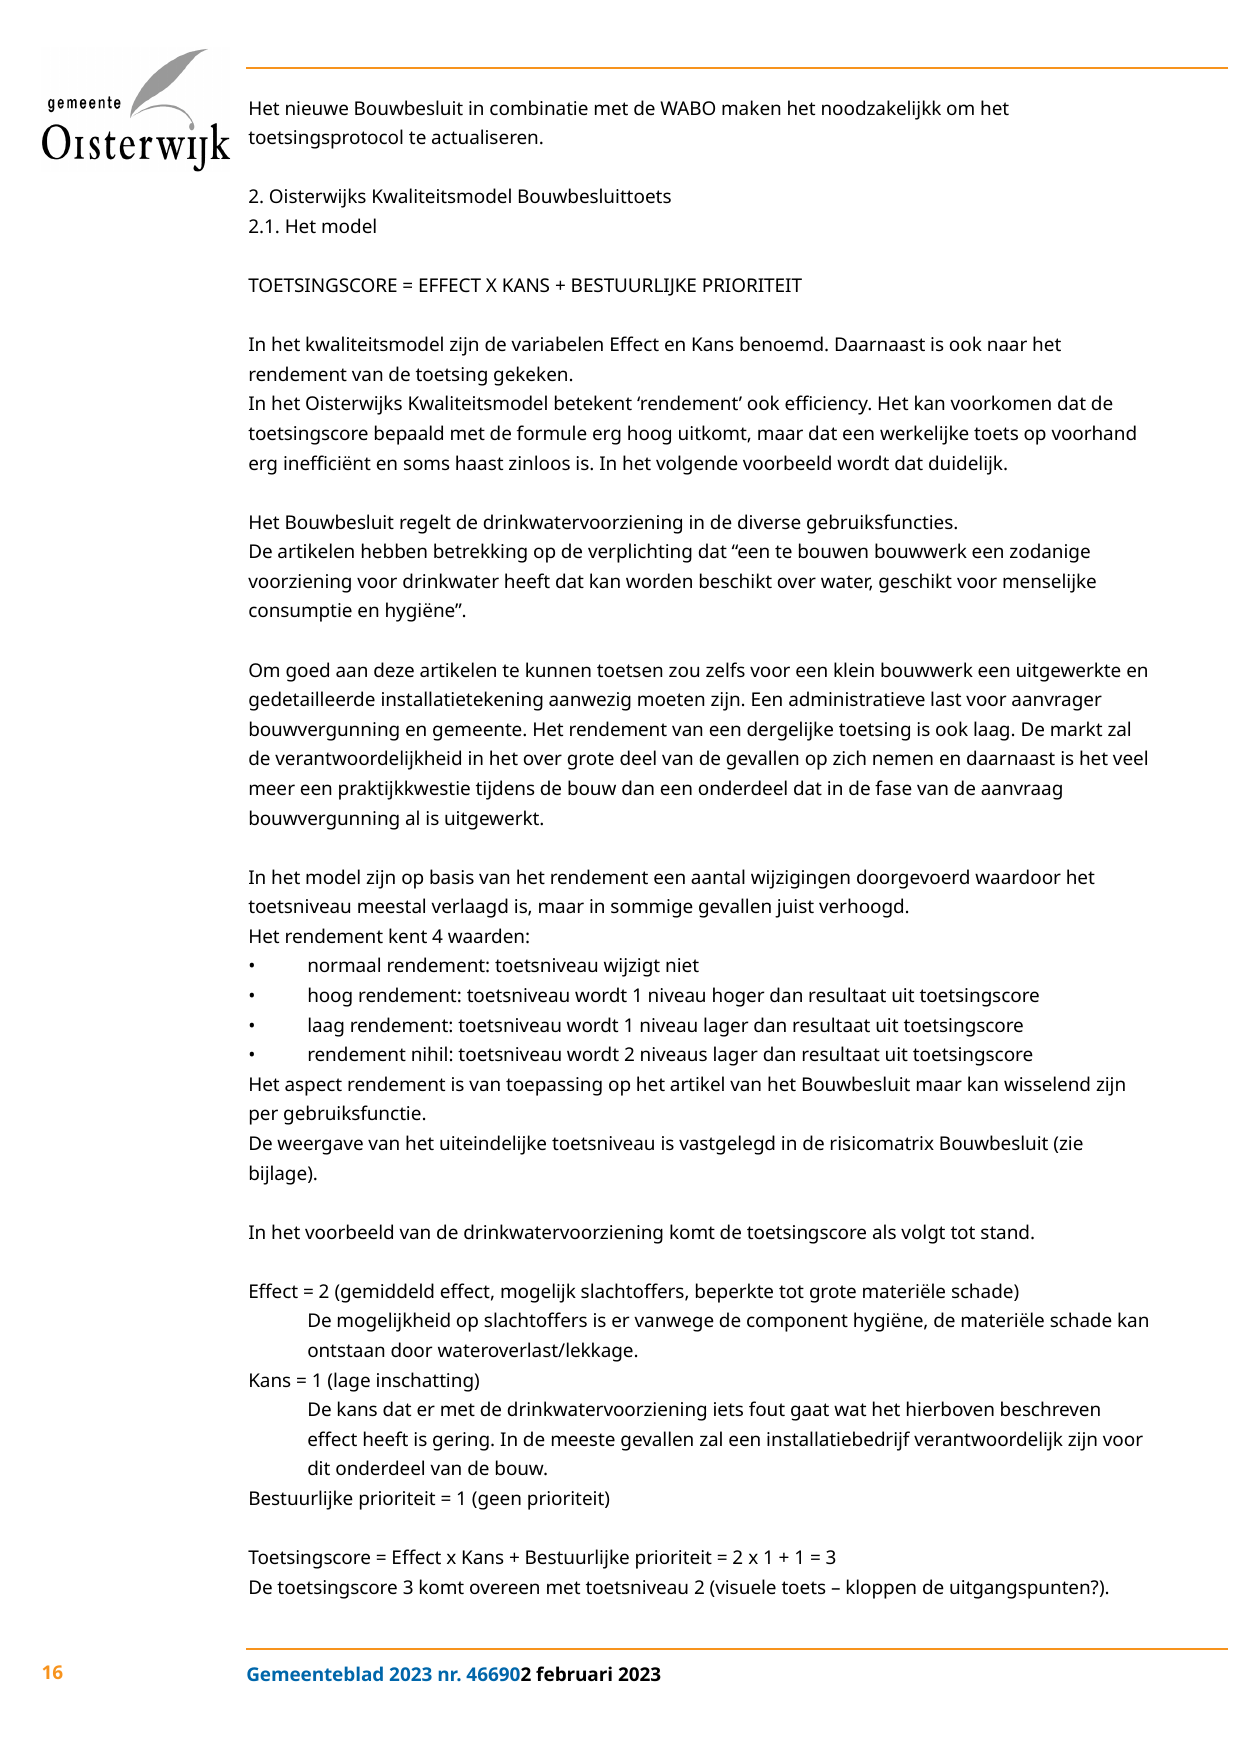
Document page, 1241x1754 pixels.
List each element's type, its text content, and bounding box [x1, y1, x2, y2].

text 2. Oisterwijks Kwaliteitsmodel Bouwbesluittoets [248, 183, 1152, 209]
text Toetsingscore = Effect x Kans + Bestuurlijke prioriteit = 2 x 1 + 1 = 3 [248, 1544, 1152, 1570]
text Het rendement kent 4 waarden: [248, 923, 1152, 949]
text Het aspect rendement is van toepassing op het artikel van het Bouwbesluit maar kan wisselend zijn per gebruiksfunctie. [248, 1071, 1152, 1126]
text De toetsingscore 3 komt overeen met toetsniveau 2 (visuele toets – kloppen de uitgangspunten?). [248, 1574, 1152, 1600]
list De mogelijkheid op slachtoffers is er vanwege de component hygiëne, de materiële schade kan ontstaan door wateroverlast/lekkage. [248, 1308, 1152, 1363]
text 2.1. Het model [248, 213, 1152, 239]
list laag rendement: toetsniveau wordt 1 niveau lager dan resultaat uit toetsingscore [248, 1012, 1152, 1038]
text TOETSINGSCORE = EFFECT X KANS + BESTUURLIJKE PRIORITEIT [248, 272, 1152, 298]
list hoog rendement: toetsniveau wordt 1 niveau hoger dan resultaat uit toetsingscore [248, 982, 1152, 1008]
text De artikelen hebben betrekking op de verplichting dat “een te bouwen bouwwerk een zodanige voorziening voor drinkwater heeft dat kan worden beschikt over water, geschikt voor menselijke consumptie en hygiëne”. [248, 538, 1152, 623]
text Kans = 1 (lage inschatting) [248, 1367, 1152, 1393]
text Bestuurlijke prioriteit = 1 (geen prioriteit) [248, 1485, 1152, 1511]
list De kans dat er met de drinkwatervoorziening iets fout gaat wat het hierboven beschreven effect heeft is gering. In de meeste gevallen zal een installatiebedrijf verantwoordelijk zijn voor dit onderdeel van de bouw. [248, 1396, 1152, 1481]
text In het kwaliteitsmodel zijn de variabelen Effect en Kans benoemd. Daarnaast is ook naar het rendement van de toetsing gekeken. [248, 331, 1152, 387]
list normaal rendement: toetsniveau wijzigt niet [248, 953, 1152, 978]
text In het model zijn op basis van het rendement een aantal wijzigingen doorgevoerd waardoor het toetsniveau meestal verlaagd is, maar in sommige gevallen juist verhoogd. [248, 864, 1152, 919]
text Effect = 2 (gemiddeld effect, mogelijk slachtoffers, beperkte tot grote materiële schade) [248, 1278, 1152, 1304]
text In het Oisterwijks Kwaliteitsmodel betekent ‘rendement’ ook efficiency. Het kan voorkomen dat de toetsingscore bepaald met de formule erg hoog uitkomt, maar dat een werkelijke toets op voorhand erg inefficiënt en soms haast zinloos is. In het volgende voorbeeld wordt dat duidelijk. [248, 391, 1152, 476]
text De weergave van het uiteindelijke toetsniveau is vastgelegd in de risicomatrix Bouwbesluit (zie bijlage). [248, 1130, 1152, 1186]
text Het nieuwe Bouwbesluit in combinatie met de WABO maken het noodzakelijkk om het toetsingsprotocol te actualiseren. [248, 95, 1152, 150]
text In het voorbeeld van de drinkwatervoorziening komt de toetsingscore als volgt tot stand. [248, 1219, 1152, 1245]
text Om goed aan deze artikelen te kunnen toetsen zou zelfs voor een klein bouwwerk een uitgewerkte en gedetailleerde installatietekening aanwezig moeten zijn. Een administratieve last voor aanvrager bouwvergunning en gemeente. Het rendement van een dergelijke toetsing is ook laag. De markt zal de verantwoordelijkheid in het over grote deel van de gevallen op zich nemen en daarnaast is het veel meer een praktijkkwestie tijdens de bouw dan een onderdeel dat in de fase van de aanvraag bouwvergunning al is uitgewerkt. [248, 657, 1152, 831]
text Het Bouwbesluit regelt de drinkwatervoorziening in de diverse gebruiksfuncties. [248, 509, 1152, 535]
list rendement nihil: toetsniveau wordt 2 niveaus lager dan resultaat uit toetsingscore [248, 1041, 1152, 1067]
picture [41, 47, 231, 172]
